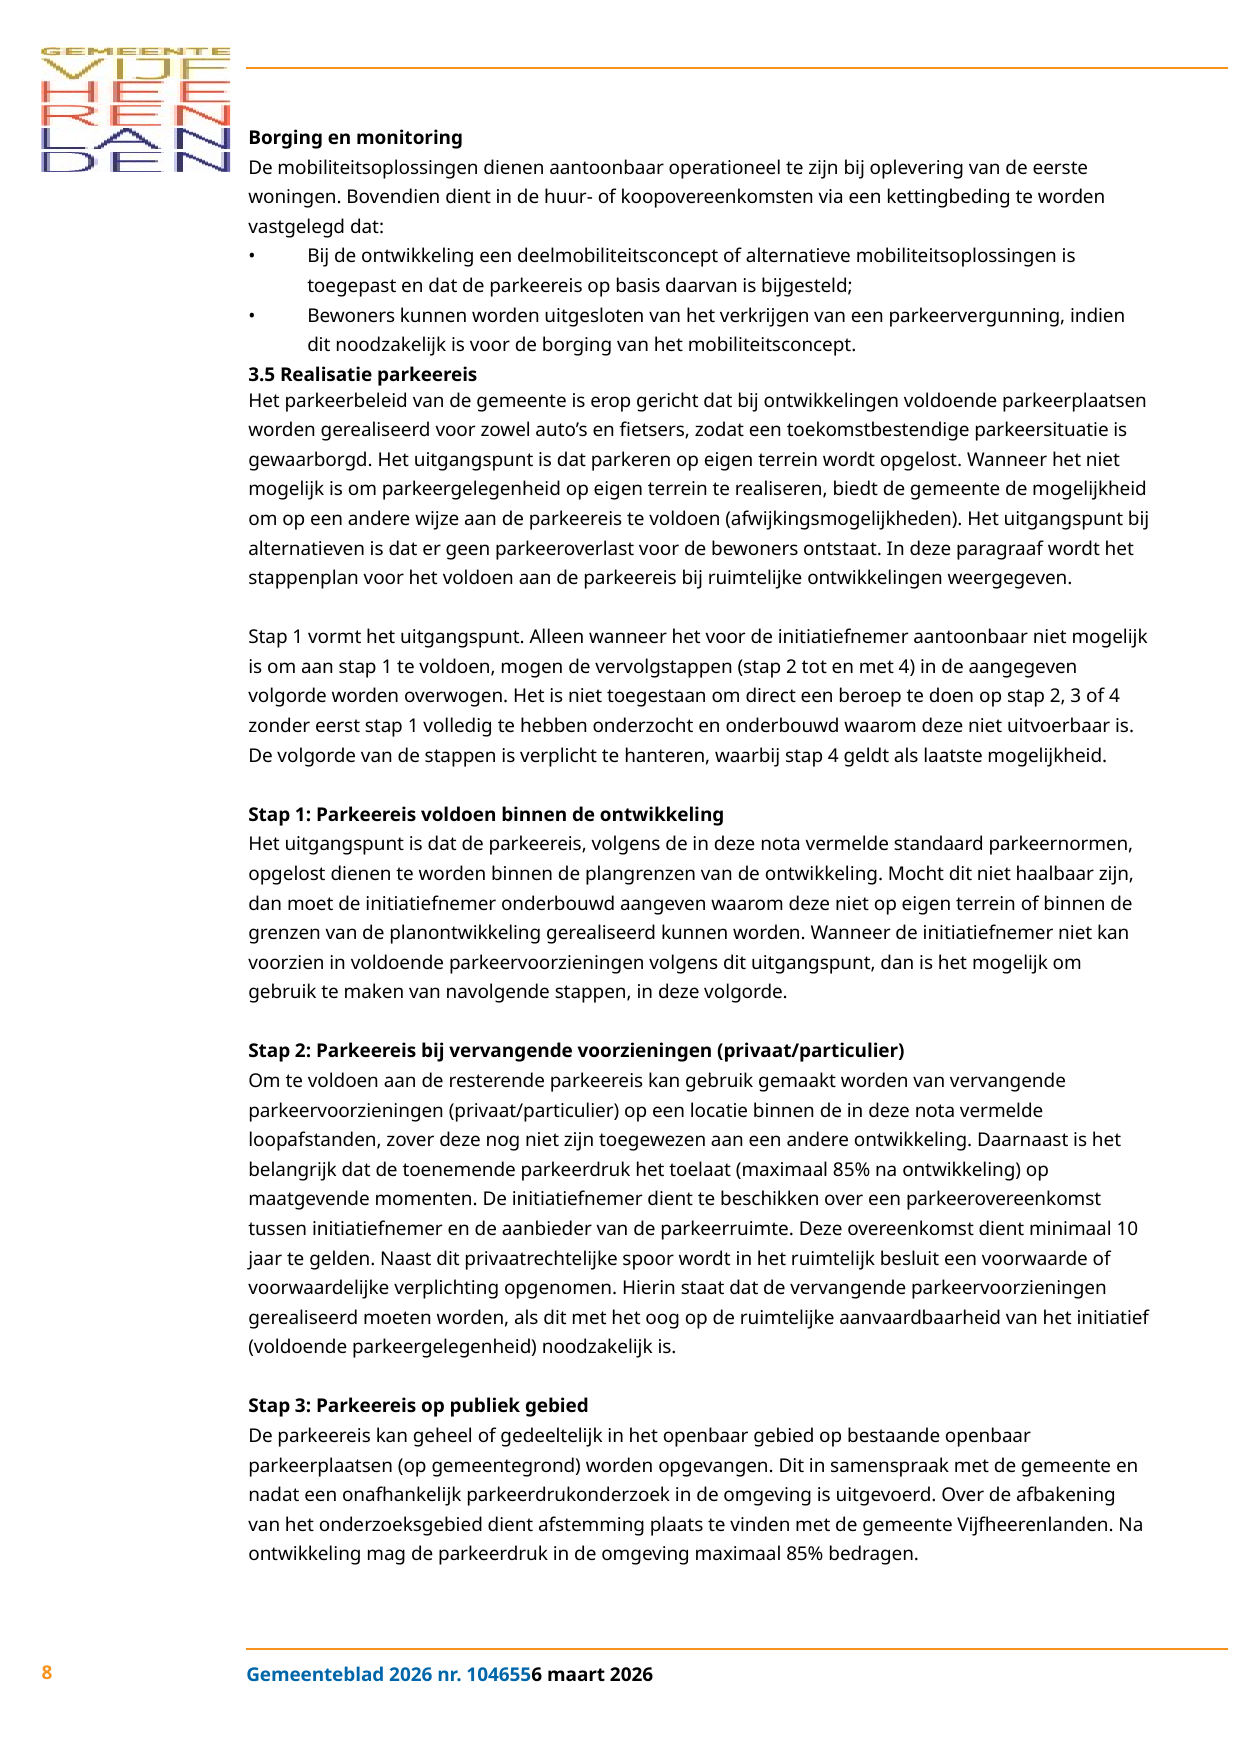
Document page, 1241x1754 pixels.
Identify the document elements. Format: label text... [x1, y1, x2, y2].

list Bij de ontwikkeling een deelmobiliteitsconcept of alternatieve mobiliteitsoplossingen is toegepast en dat de parkeereis op basis daarvan is bijgesteld; [248, 243, 1152, 298]
text Stap 1: Parkeereis voldoen binnen de ontwikkeling [248, 801, 1152, 827]
text Stap 1 vormt het uitgangspunt. Alleen wanneer het voor de initiatiefnemer aantoonbaar niet mogelijk is om aan stap 1 te voldoen, mogen de vervolgstappen (stap 2 tot en met 4) in de aangegeven volgorde worden overwogen. Het is niet toegestaan om direct een beroep te doen op stap 2, 3 of 4 zonder eerst stap 1 volledig te hebben onderzocht en onderbouwd waarom deze niet uitvoerbaar is. De volgorde van de stappen is verplicht te hanteren, waarbij stap 4 geldt als laatste mogelijkheid. [248, 623, 1152, 767]
text Het parkeerbeleid van de gemeente is erop gericht dat bij ontwikkelingen voldoende parkeerplaatsen worden gerealiseerd voor zowel auto’s en fietsers, zodat een toekomstbestendige parkeersituatie is gewaarborgd. Het uitgangspunt is dat parkeren op eigen terrein wordt opgelost. Wanneer het niet mogelijk is om parkeergelegenheid op eigen terrein te realiseren, biedt de gemeente de mogelijkheid om op een andere wijze aan de parkeereis te voldoen (afwijkingsmogelijkheden). Het uitgangspunt bij alternatieven is dat er geen parkeeroverlast voor de bewoners ontstaat. In deze paragraaf wordt het stappenplan voor het voldoen aan de parkeereis bij ruimtelijke ontwikkelingen weergegeven. [248, 387, 1152, 590]
text Het uitgangspunt is dat de parkeereis, volgens de in deze nota vermelde standaard parkeernormen, opgelost dienen te worden binnen de plangrenzen van de ontwikkeling. Mocht dit niet haalbaar zijn, dan moet de initiatiefnemer onderbouwd aangeven waarom deze niet op eigen terrein of binnen de grenzen van de planontwikkeling gerealiseerd kunnen worden. Wanneer de initiatiefnemer niet kan voorzien in voldoende parkeervoorzieningen volgens dit uitgangspunt, dan is het mogelijk om gebruik te maken van navolgende stappen, in deze volgorde. [248, 831, 1152, 1004]
text Stap 2: Parkeereis bij vervangende voorzieningen (privaat/particulier) [248, 1038, 1152, 1063]
text Stap 3: Parkeereis op publiek gebied [248, 1393, 1152, 1418]
text 3.5 Realisatie parkeereis [248, 361, 1152, 387]
text De parkeereis kan geheel of gedeeltelijk in het openbaar gebied op bestaande openbaar parkeerplaatsen (op gemeentegrond) worden opgevangen. Dit in samenspraak met de gemeente en nadat een onafhankelijk parkeerdrukonderzoek in de omgeving is uitgevoerd. Over de afbakening van het onderzoeksgebied dient afstemming plaats te vinden met de gemeente Vijfheerenlanden. Na ontwikkeling mag de parkeerdruk in de omgeving maximaal 85% bedragen. [248, 1422, 1152, 1566]
text De mobiliteitsoplossingen dienen aantoonbaar operationeel te zijn bij oplevering van de eerste woningen. Bovendien dient in de huur- of koopovereenkomsten via een kettingbeding te worden vastgelegd dat: [248, 154, 1152, 239]
list Bewoners kunnen worden uitgesloten van het verkrijgen van een parkeervergunning, indien dit noodzakelijk is voor de borging van het mobiliteitsconcept. [248, 302, 1152, 357]
text Om te voldoen aan de resterende parkeereis kan gebruik gemaakt worden van vervangende parkeervoorzieningen (privaat/particulier) op een locatie binnen de in deze nota vermelde loopafstanden, zover deze nog niet zijn toegewezen aan een andere ontwikkeling. Daarnaast is het belangrijk dat de toenemende parkeerdruk het toelaat (maximaal 85% na ontwikkeling) op maatgevende momenten. De initiatiefnemer dient te beschikken over een parkeerovereenkomst tussen initiatiefnemer en de aanbieder van de parkeerruimte. Deze overeenkomst dient minimaal 10 jaar te gelden. Naast dit privaatrechtelijke spoor wordt in het ruimtelijk besluit een voorwaarde of voorwaardelijke verplichting opgenomen. Hierin staat dat de vervangende parkeervoorzieningen gerealiseerd moeten worden, als dit met het oog op de ruimtelijke aanvaardbaarheid van het initiatief (voldoende parkeergelegenheid) noodzakelijk is. [248, 1067, 1152, 1359]
picture [41, 47, 231, 172]
text Borging en monitoring [248, 124, 1152, 150]
